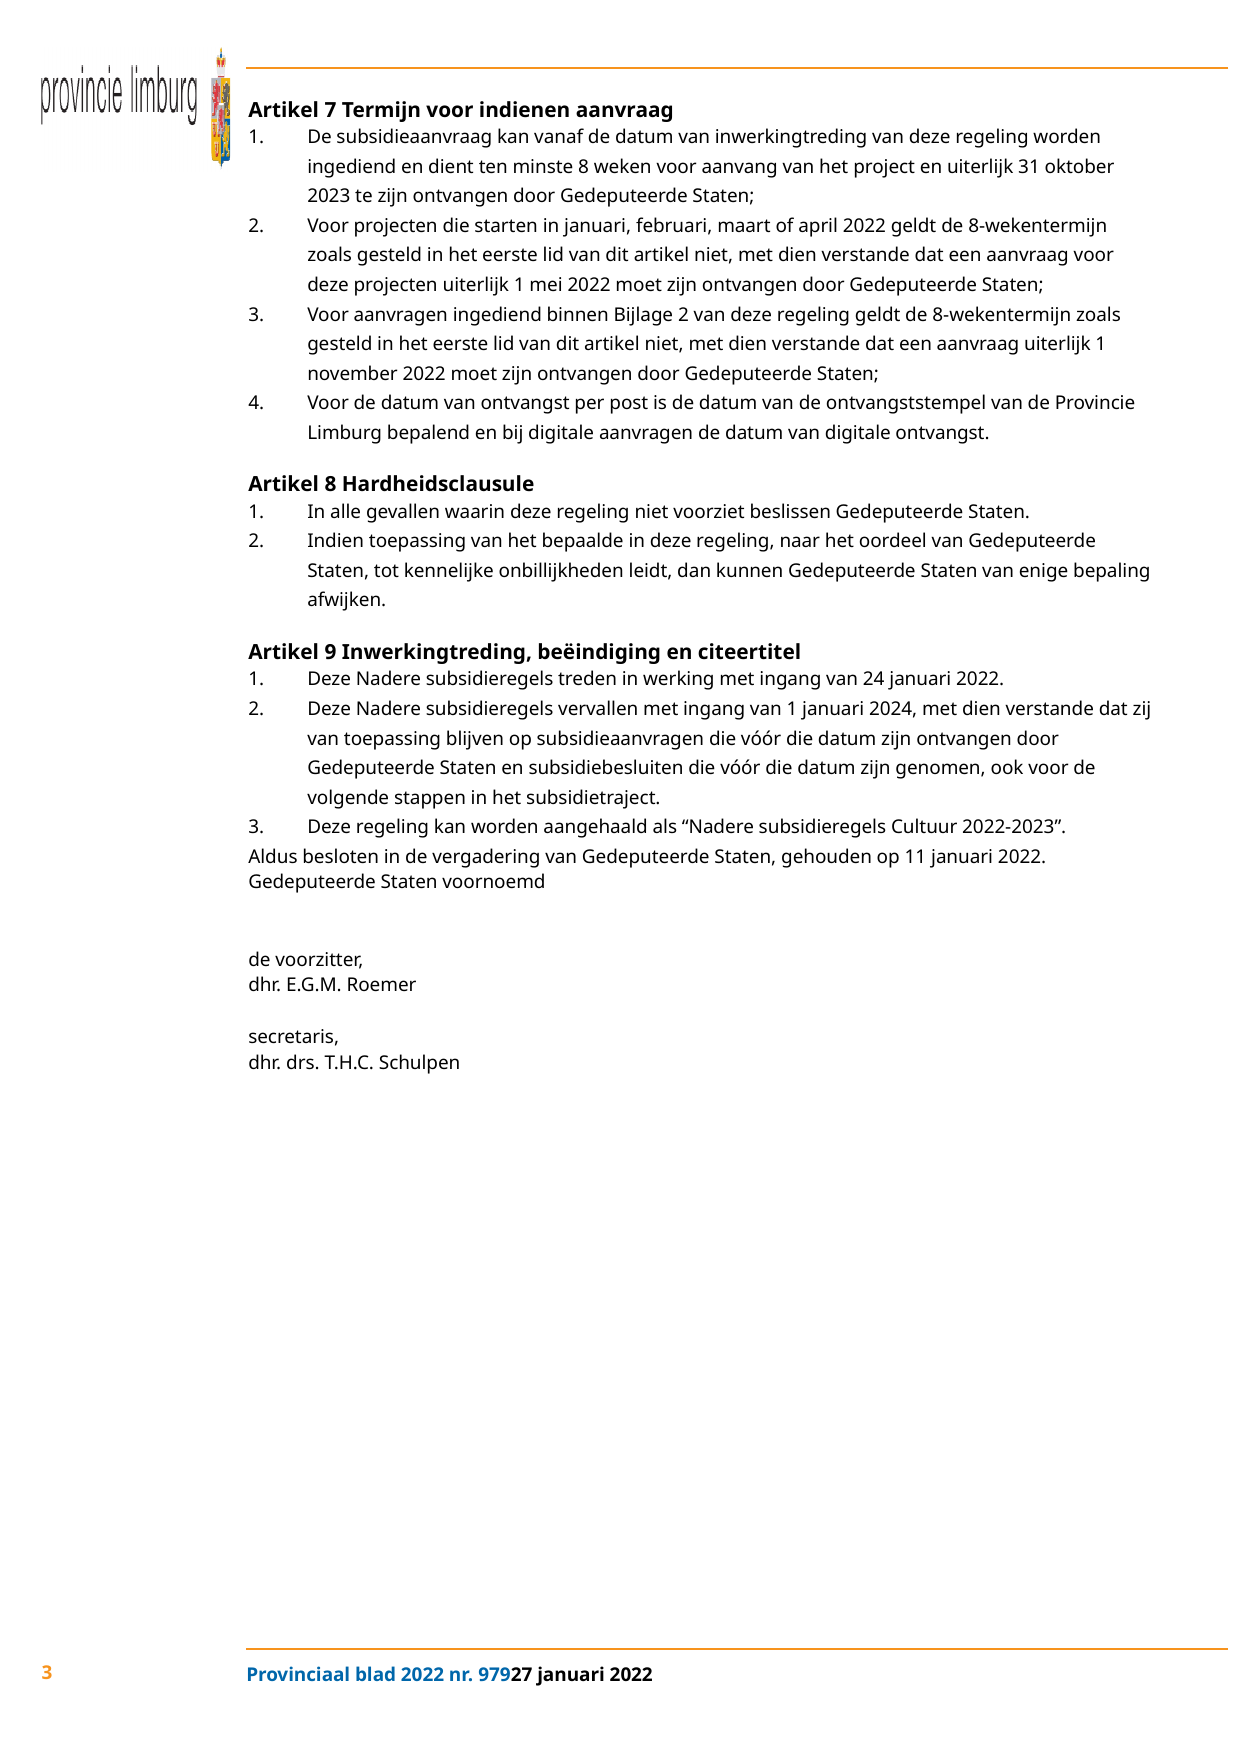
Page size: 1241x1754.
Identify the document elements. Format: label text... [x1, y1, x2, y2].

text Aldus besloten in de vergadering van Gedeputeerde Staten, gehouden op 11 januari 2022. [248, 843, 1152, 869]
list Deze Nadere subsidieregels vervallen met ingang van 1 januari 2024, met dien verstande dat zij van toepassing blijven op subsidieaanvragen die vóór die datum zijn ontvangen door Gedeputeerde Staten en subsidiebesluiten die vóór die datum zijn genomen, ook voor de volgende stappen in het subsidietraject. [248, 695, 1152, 809]
list Indien toepassing van het bepaalde in deze regeling, naar het oordeel van Gedeputeerde Staten, tot kennelijke onbillijkheden leidt, dan kunnen Gedeputeerde Staten van enige bepaling afwijken. [248, 527, 1152, 612]
picture [41, 47, 231, 172]
text Artikel 9 Inwerkingtreding, beëindiging en citeertitel [248, 637, 1152, 666]
text Gedeputeerde Staten voornoemd [248, 869, 1152, 894]
list In alle gevallen waarin deze regeling niet voorziet beslissen Gedeputeerde Staten. [248, 498, 1152, 524]
list De subsidieaanvraag kan vanaf de datum van inwerkingtreding van deze regeling worden ingediend en dient ten minste 8 weken voor aanvang van het project en uiterlijk 31 oktober 2023 te zijn ontvangen door Gedeputeerde Staten; [248, 123, 1152, 208]
list Deze regeling kan worden aangehaald als “Nadere subsidieregels Cultuur 2022-2023”. [248, 813, 1152, 839]
list Deze Nadere subsidieregels treden in werking met ingang van 24 januari 2022. [248, 666, 1152, 691]
text dhr. E.G.M. Roemer [248, 972, 1152, 997]
text secretaris, [248, 1023, 1152, 1049]
list Voor projecten die starten in januari, februari, maart of april 2022 geldt de 8-wekentermijn zoals gesteld in het eerste lid van dit artikel niet, met dien verstande dat een aanvraag voor deze projecten uiterlijk 1 mei 2022 moet zijn ontvangen door Gedeputeerde Staten; [248, 212, 1152, 297]
text dhr. drs. T.H.C. Schulpen [248, 1049, 1152, 1074]
text Artikel 8 Hardheidsclausule [248, 469, 1152, 498]
list Voor aanvragen ingediend binnen Bijlage 2 van deze regeling geldt de 8-wekentermijn zoals gesteld in het eerste lid van dit artikel niet, met dien verstande dat een aanvraag uiterlijk 1 november 2022 moet zijn ontvangen door Gedeputeerde Staten; [248, 301, 1152, 386]
list Voor de datum van ontvangst per post is de datum van de ontvangststempel van de Provincie Limburg bepalend en bij digitale aanvragen de datum van digitale ontvangst. [248, 389, 1152, 445]
text de voorzitter, [248, 946, 1152, 972]
text Artikel 7 Termijn voor indienen aanvraag [248, 95, 1152, 123]
